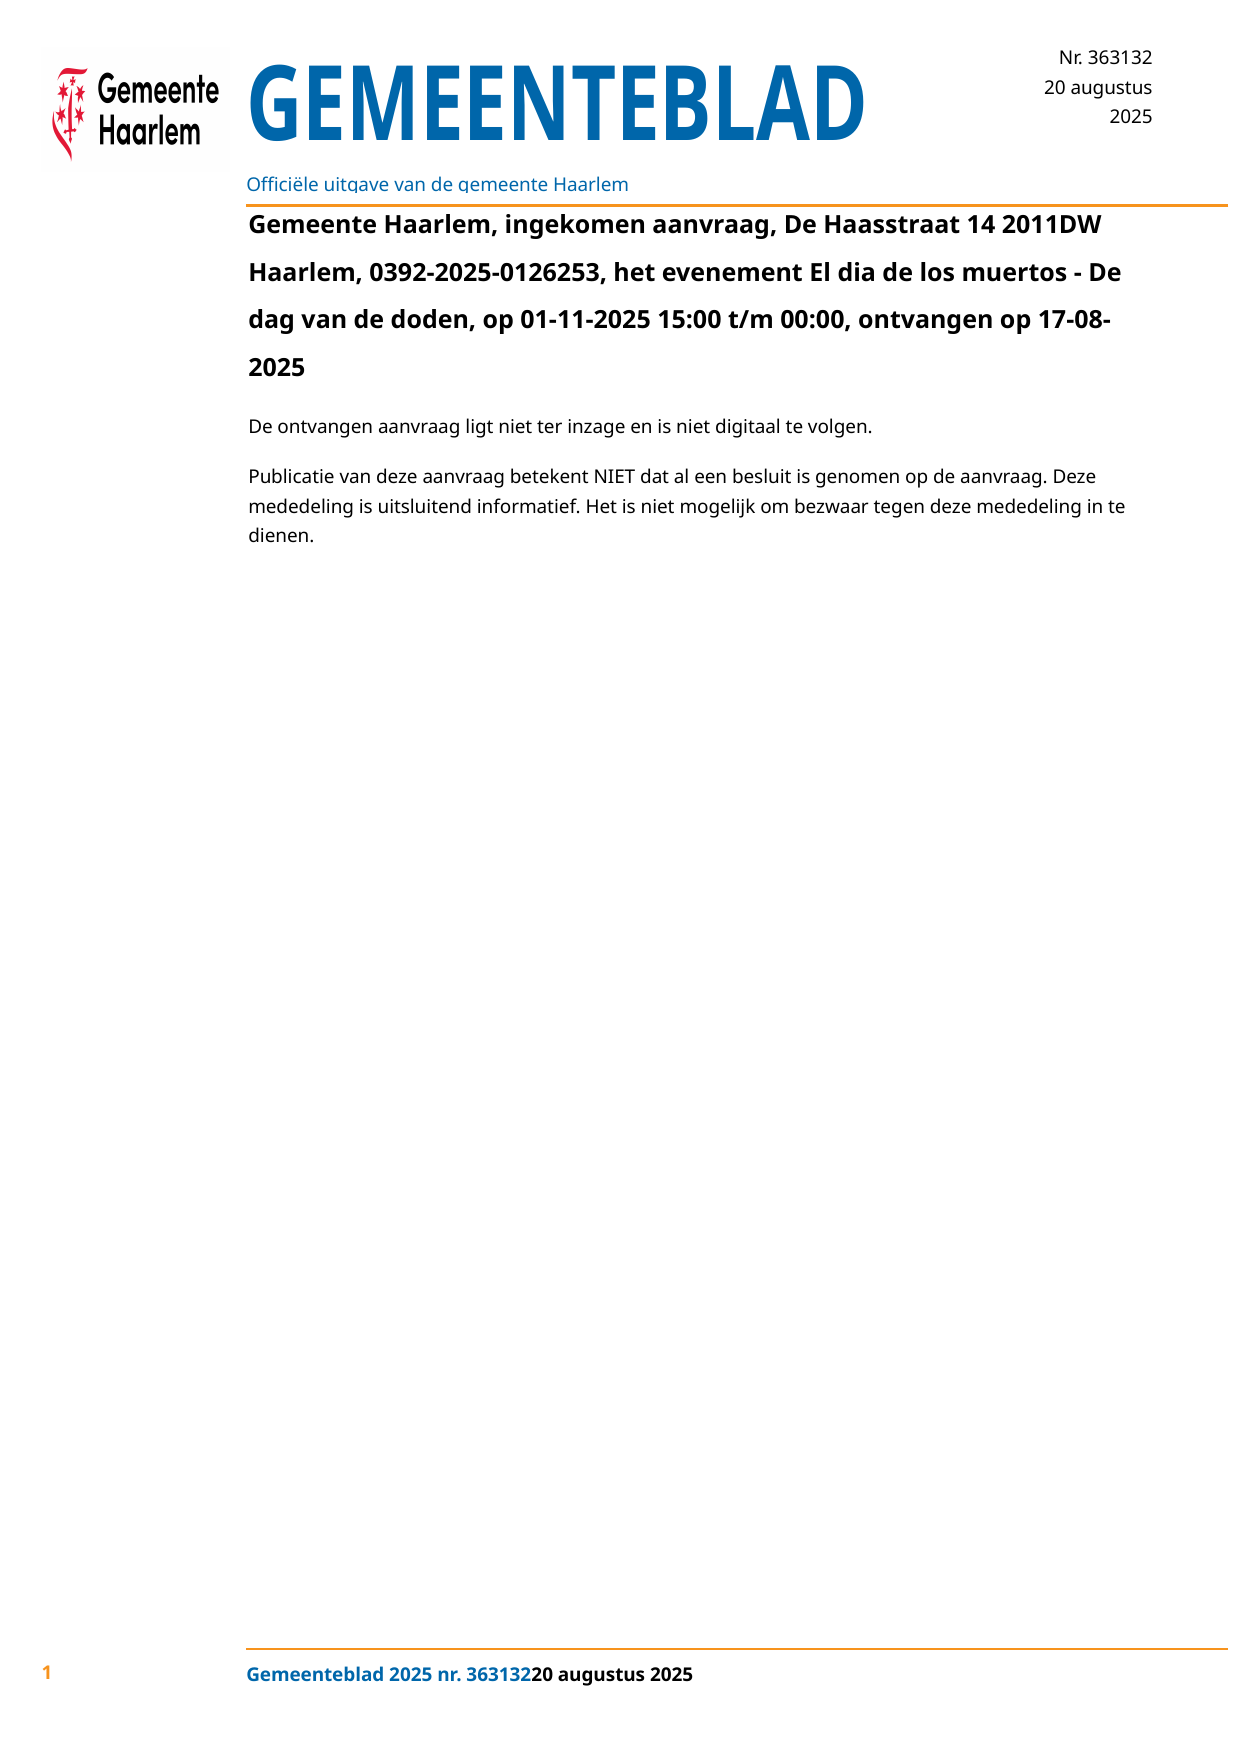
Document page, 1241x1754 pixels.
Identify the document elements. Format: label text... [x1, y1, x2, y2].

text De ontvangen aanvraag ligt niet ter inzage en is niet digitaal te volgen. [248, 413, 1152, 439]
picture [41, 47, 231, 172]
text Gemeente Haarlem, ingekomen aanvraag, De Haasstraat 14 2011DW Haarlem, 0392-2025-0126253, het evenement El dia de los muertos - De dag van de doden, op 01-11-2025 15:00 t/m 00:00, ontvangen op 17-08-2025 [248, 207, 1152, 384]
text Publicatie van deze aanvraag betekent NIET dat al een besluit is genomen op de aanvraag. Deze mededeling is uitsluitend informatief. Het is niet mogelijk om bezwaar tegen deze mededeling in te dienen. [248, 463, 1152, 548]
